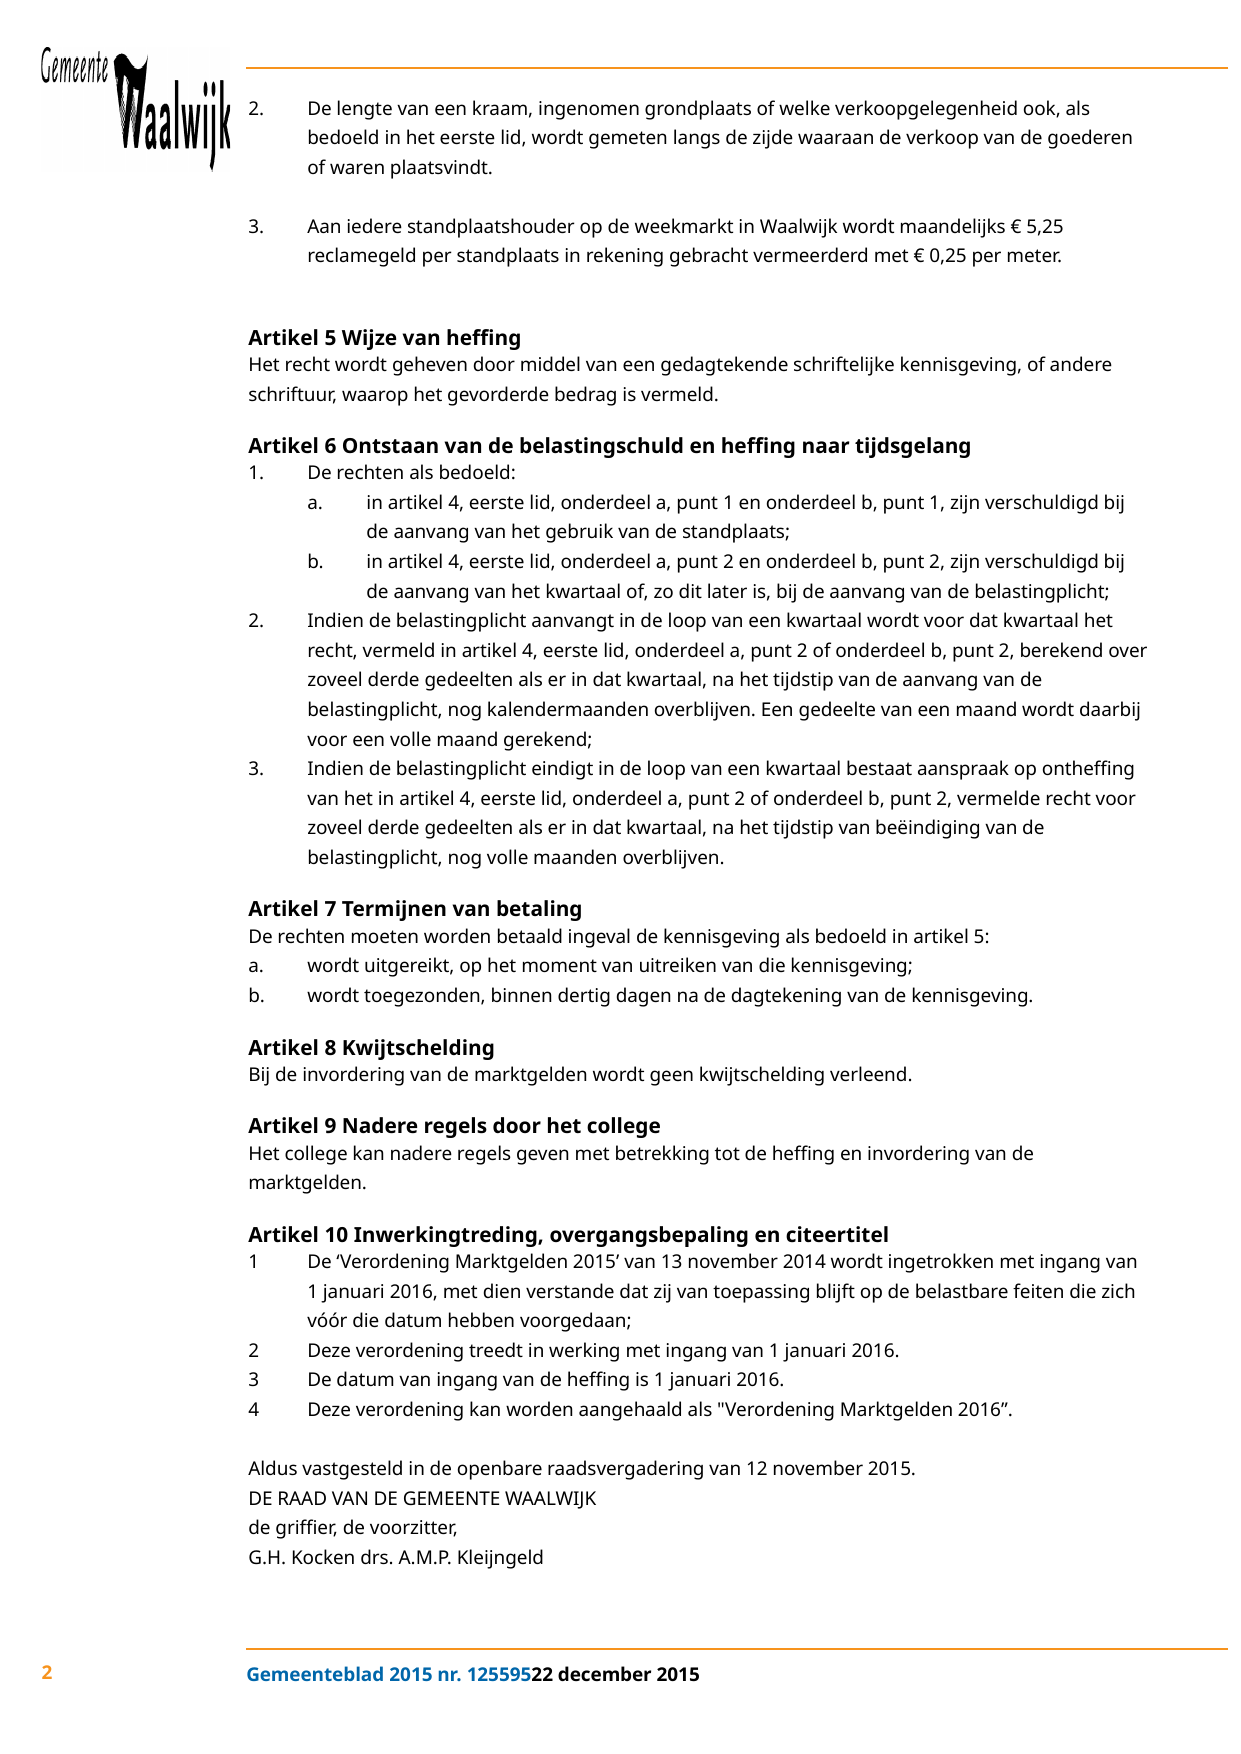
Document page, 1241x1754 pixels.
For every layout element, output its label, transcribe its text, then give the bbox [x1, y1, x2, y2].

list Indien de belastingplicht eindigt in de loop van een kwartaal bestaat aanspraak op ontheffing van het in artikel 4, eerste lid, onderdeel a, punt 2 of onderdeel b, punt 2, vermelde recht voor zoveel derde gedeelten als er in dat kwartaal, na het tijdstip van beëindiging van de belastingplicht, nog volle maanden overblijven. [248, 755, 1152, 870]
text Het college kan nadere regels geven met betrekking tot de heffing en invordering van de marktgelden. [248, 1140, 1152, 1195]
text De rechten moeten worden betaald ingeval de kennisgeving als bedoeld in artikel 5: [248, 923, 1152, 949]
text Artikel 8 Kwijtschelding [248, 1033, 1152, 1061]
text Artikel 9 Nadere regels door het college [248, 1111, 1152, 1140]
text Aldus vastgesteld in de openbare raadsvergadering van 12 november 2015. [248, 1455, 1152, 1481]
list wordt toegezonden, binnen dertig dagen na de dagtekening van de kennisgeving. [248, 982, 1152, 1008]
list wordt uitgereikt, op het moment van uitreiken van die kennisgeving; [248, 953, 1152, 978]
text Artikel 5 Wijze van heffing [248, 323, 1152, 351]
text de griffier, de voorzitter, [248, 1514, 1152, 1540]
list De lengte van een kraam, ingenomen grondplaats of welke verkoopgelegenheid ook, als bedoeld in het eerste lid, wordt gemeten langs de zijde waaraan de verkoop van de goederen of waren plaatsvindt. [248, 95, 1152, 180]
text DE RAAD VAN DE GEMEENTE WAALWIJK [248, 1485, 1152, 1511]
list Deze verordening kan worden aangehaald als "Verordening Marktgelden 2016”. [248, 1396, 1152, 1422]
list Indien de belastingplicht aanvangt in de loop van een kwartaal wordt voor dat kwartaal het recht, vermeld in artikel 4, eerste lid, onderdeel a, punt 2 of onderdeel b, punt 2, berekend over zoveel derde gedeelten als er in dat kwartaal, na het tijdstip van de aanvang van de belastingplicht, nog kalendermaanden overblijven. Een gedeelte van een maand wordt daarbij voor een volle maand gerekend; [248, 607, 1152, 752]
list Aan iedere standplaatshouder op de weekmarkt in Waalwijk wordt maandelijks € 5,25 reclamegeld per standplaats in rekening gebracht vermeerderd met € 0,25 per meter. [248, 213, 1152, 268]
picture [41, 47, 231, 172]
text Artikel 10 Inwerkingtreding, overgangsbepaling en citeertitel [248, 1220, 1152, 1248]
text Het recht wordt geheven door middel van een gedagtekende schriftelijke kennisgeving, of andere schriftuur, waarop het gevorderde bedrag is vermeld. [248, 351, 1152, 406]
list De ‘Verordening Marktgelden 2015’ van 13 november 2014 wordt ingetrokken met ingang van 1 januari 2016, met dien verstande dat zij van toepassing blijft op de belastbare feiten die zich vóór die datum hebben voorgedaan; [248, 1248, 1152, 1333]
list in artikel 4, eerste lid, onderdeel a, punt 1 en onderdeel b, punt 1, zijn verschuldigd bij de aanvang van het gebruik van de standplaats; [307, 489, 1152, 544]
text Bij de invordering van de marktgelden wordt geen kwijtschelding verleend. [248, 1061, 1152, 1087]
list Deze verordening treedt in werking met ingang van 1 januari 2016. [248, 1337, 1152, 1363]
text Artikel 6 Ontstaan van de belastingschuld en heffing naar tijdsgelang [248, 431, 1152, 459]
text Artikel 7 Termijnen van betaling [248, 894, 1152, 923]
text G.H. Kocken drs. A.M.P. Kleijngeld [248, 1544, 1152, 1570]
list De rechten als bedoeld: [248, 459, 1152, 485]
list in artikel 4, eerste lid, onderdeel a, punt 2 en onderdeel b, punt 2, zijn verschuldigd bij de aanvang van het kwartaal of, zo dit later is, bij de aanvang van de belastingplicht; [307, 548, 1152, 604]
list De datum van ingang van de heffing is 1 januari 2016. [248, 1367, 1152, 1392]
